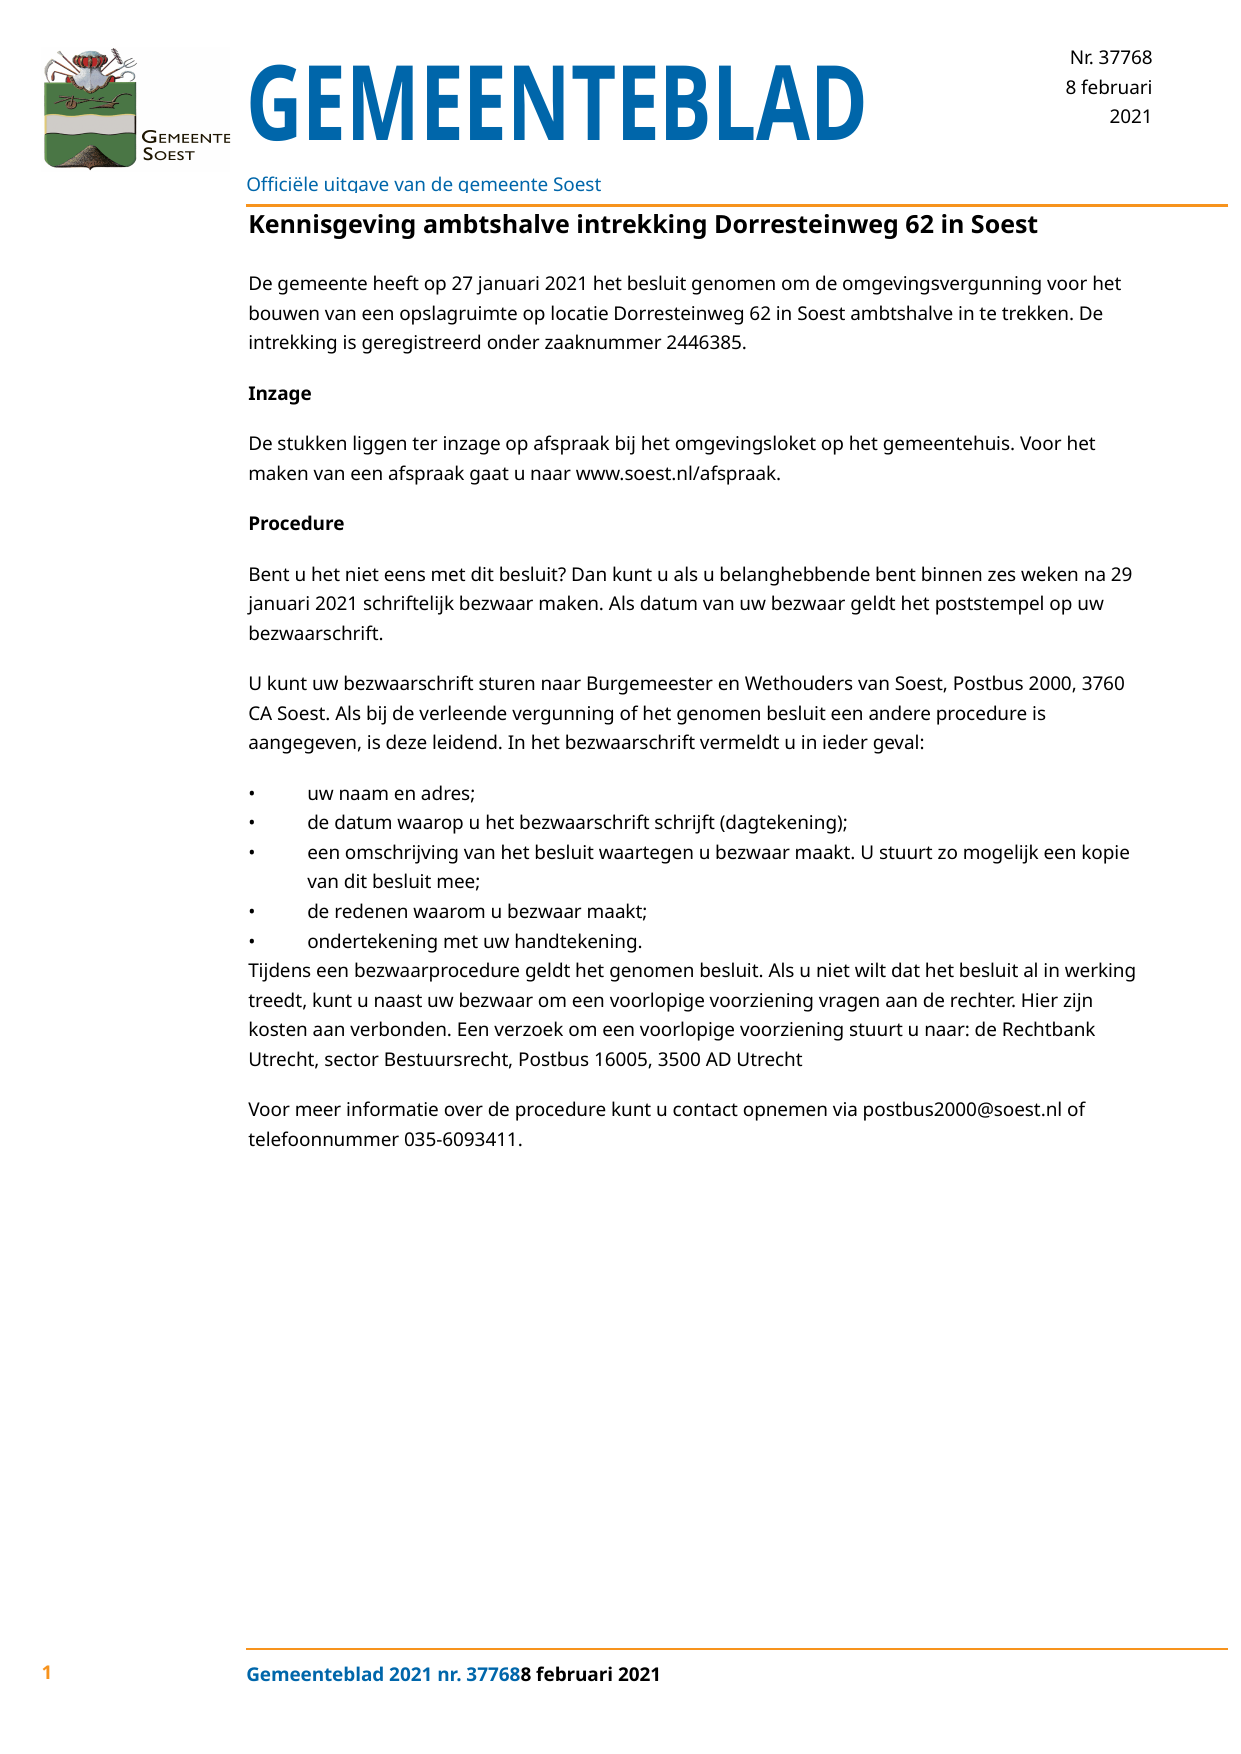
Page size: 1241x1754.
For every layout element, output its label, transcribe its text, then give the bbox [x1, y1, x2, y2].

text U kunt uw bezwaarschrift sturen naar Burgemeester en Wethouders van Soest, Postbus 2000, 3760 CA Soest. Als bij de verleende vergunning of het genomen besluit een andere procedure is aangegeven, is deze leidend. In het bezwaarschrift vermeldt u in ieder geval: [248, 670, 1152, 755]
list ondertekening met uw handtekening. [248, 928, 1152, 953]
text Bent u het niet eens met dit besluit? Dan kunt u als u belanghebbende bent binnen zes weken na 29 januari 2021 schriftelijk bezwaar maken. Als datum van uw bezwaar geldt het poststempel op uw bezwaarschrift. [248, 561, 1152, 646]
text De gemeente heeft op 27 januari 2021 het besluit genomen om de omgevingsvergunning voor het bouwen van een opslagruimte op locatie Dorresteinweg 62 in Soest ambtshalve in te trekken. De intrekking is geregistreerd onder zaaknummer 2446385. [248, 270, 1152, 355]
text De stukken liggen ter inzage op afspraak bij het omgevingsloket op het gemeentehuis. Voor het maken van een afspraak gaat u naar www.soest.nl/afspraak. [248, 430, 1152, 486]
text Tijdens een bezwaarprocedure geldt het genomen besluit. Als u niet wilt dat het besluit al in werking treedt, kunt u naast uw bezwaar om een voorlopige voorziening vragen aan de rechter. Hier zijn kosten aan verbonden. Een verzoek om een voorlopige voorziening stuurt u naar: de Rechtbank Utrecht, sector Bestuursrecht, Postbus 16005, 3500 AD Utrecht [248, 957, 1152, 1072]
list de datum waarop u het bezwaarschrift schrijft (dagtekening); [248, 809, 1152, 835]
list een omschrijving van het besluit waartegen u bezwaar maakt. U stuurt zo mogelijk een kopie van dit besluit mee; [248, 839, 1152, 894]
text Voor meer informatie over de procedure kunt u contact opnemen via postbus2000@soest.nl of telefoonnummer 035-6093411. [248, 1097, 1152, 1152]
list de redenen waarom u bezwaar maakt; [248, 898, 1152, 924]
text Kennisgeving ambtshalve intrekking Dorresteinweg 62 in Soest [248, 207, 1152, 241]
list uw naam en adres; [248, 780, 1152, 806]
text Inzage [248, 380, 1152, 406]
text Procedure [248, 510, 1152, 536]
picture [41, 47, 231, 172]
